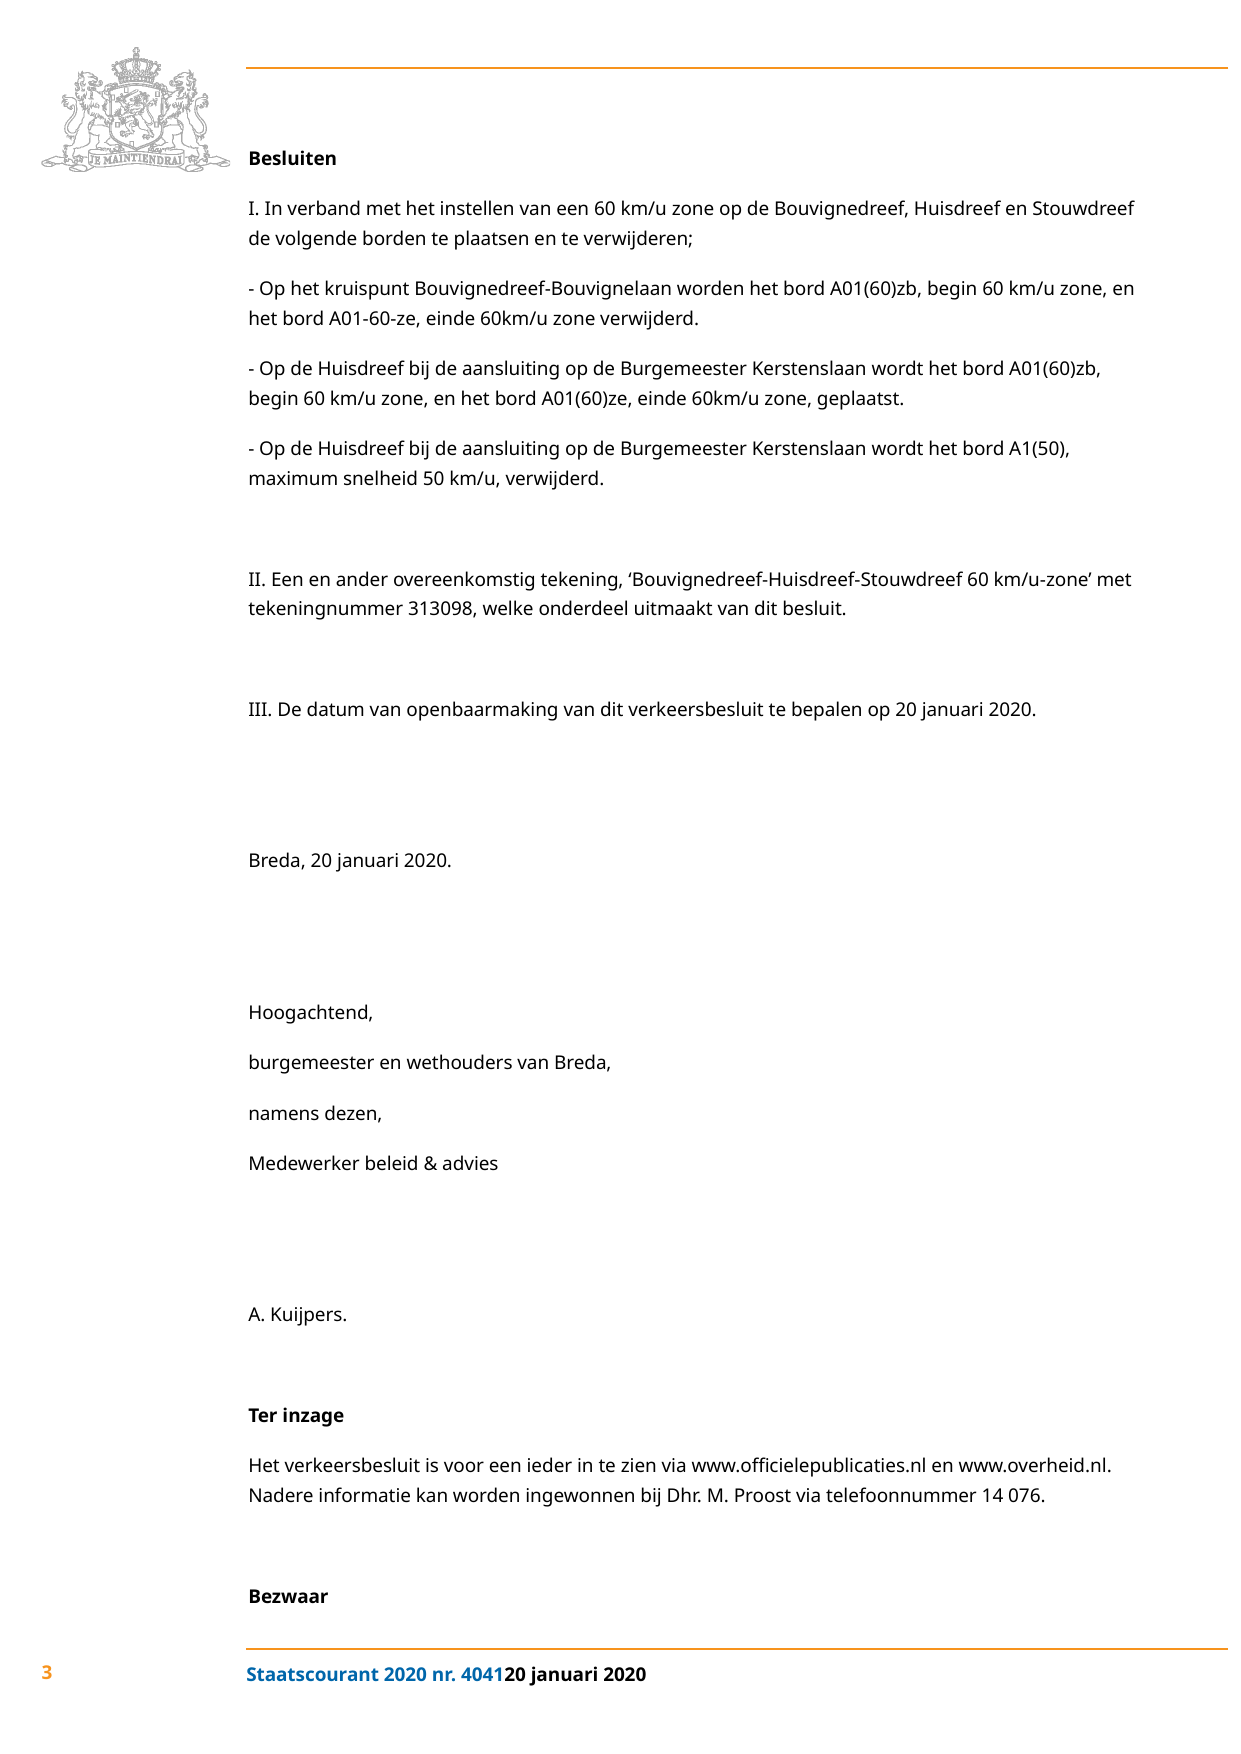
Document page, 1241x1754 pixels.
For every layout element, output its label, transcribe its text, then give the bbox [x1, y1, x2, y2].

text Medewerker beleid & advies [248, 1150, 1152, 1176]
text Het verkeersbesluit is voor een ieder in te zien via www.officielepublicaties.nl en www.overheid.nl. Nadere informatie kan worden ingewonnen bij Dhr. M. Proost via telefoonnummer 14 076. [248, 1453, 1152, 1508]
text III. De datum van openbaarmaking van dit verkeersbesluit te bepalen op 20 januari 2020. [248, 696, 1152, 722]
text namens dezen, [248, 1100, 1152, 1126]
text Hoogachtend, [248, 999, 1152, 1025]
picture [41, 47, 231, 172]
text burgemeester en wethouders van Breda, [248, 1049, 1152, 1075]
text - Op de Huisdreef bij de aansluiting op de Burgemeester Kerstenslaan wordt het bord A1(50), maximum snelheid 50 km/u, verwijderd. [248, 436, 1152, 491]
text - Op de Huisdreef bij de aansluiting op de Burgemeester Kerstenslaan wordt het bord A01(60)zb, begin 60 km/u zone, en het bord A01(60)ze, einde 60km/u zone, geplaatst. [248, 356, 1152, 411]
text Bezwaar [248, 1583, 1152, 1609]
text II. Een en ander overeenkomstig tekening, ‘Bouvignedreef-Huisdreef-Stouwdreef 60 km/u-zone’ met tekeningnummer 313098, welke onderdeel uitmaakt van dit besluit. [248, 566, 1152, 621]
text Besluiten [248, 145, 1152, 171]
text I. In verband met het instellen van een 60 km/u zone op de Bouvignedreef, Huisdreef en Stouwdreef de volgende borden te plaatsen en te verwijderen; [248, 196, 1152, 251]
text Ter inzage [248, 1402, 1152, 1428]
text Breda, 20 januari 2020. [248, 848, 1152, 873]
text A. Kuijpers. [248, 1301, 1152, 1327]
text - Op het kruispunt Bouvignedreef-Bouvignelaan worden het bord A01(60)zb, begin 60 km/u zone, en het bord A01-60-ze, einde 60km/u zone verwijderd. [248, 276, 1152, 331]
